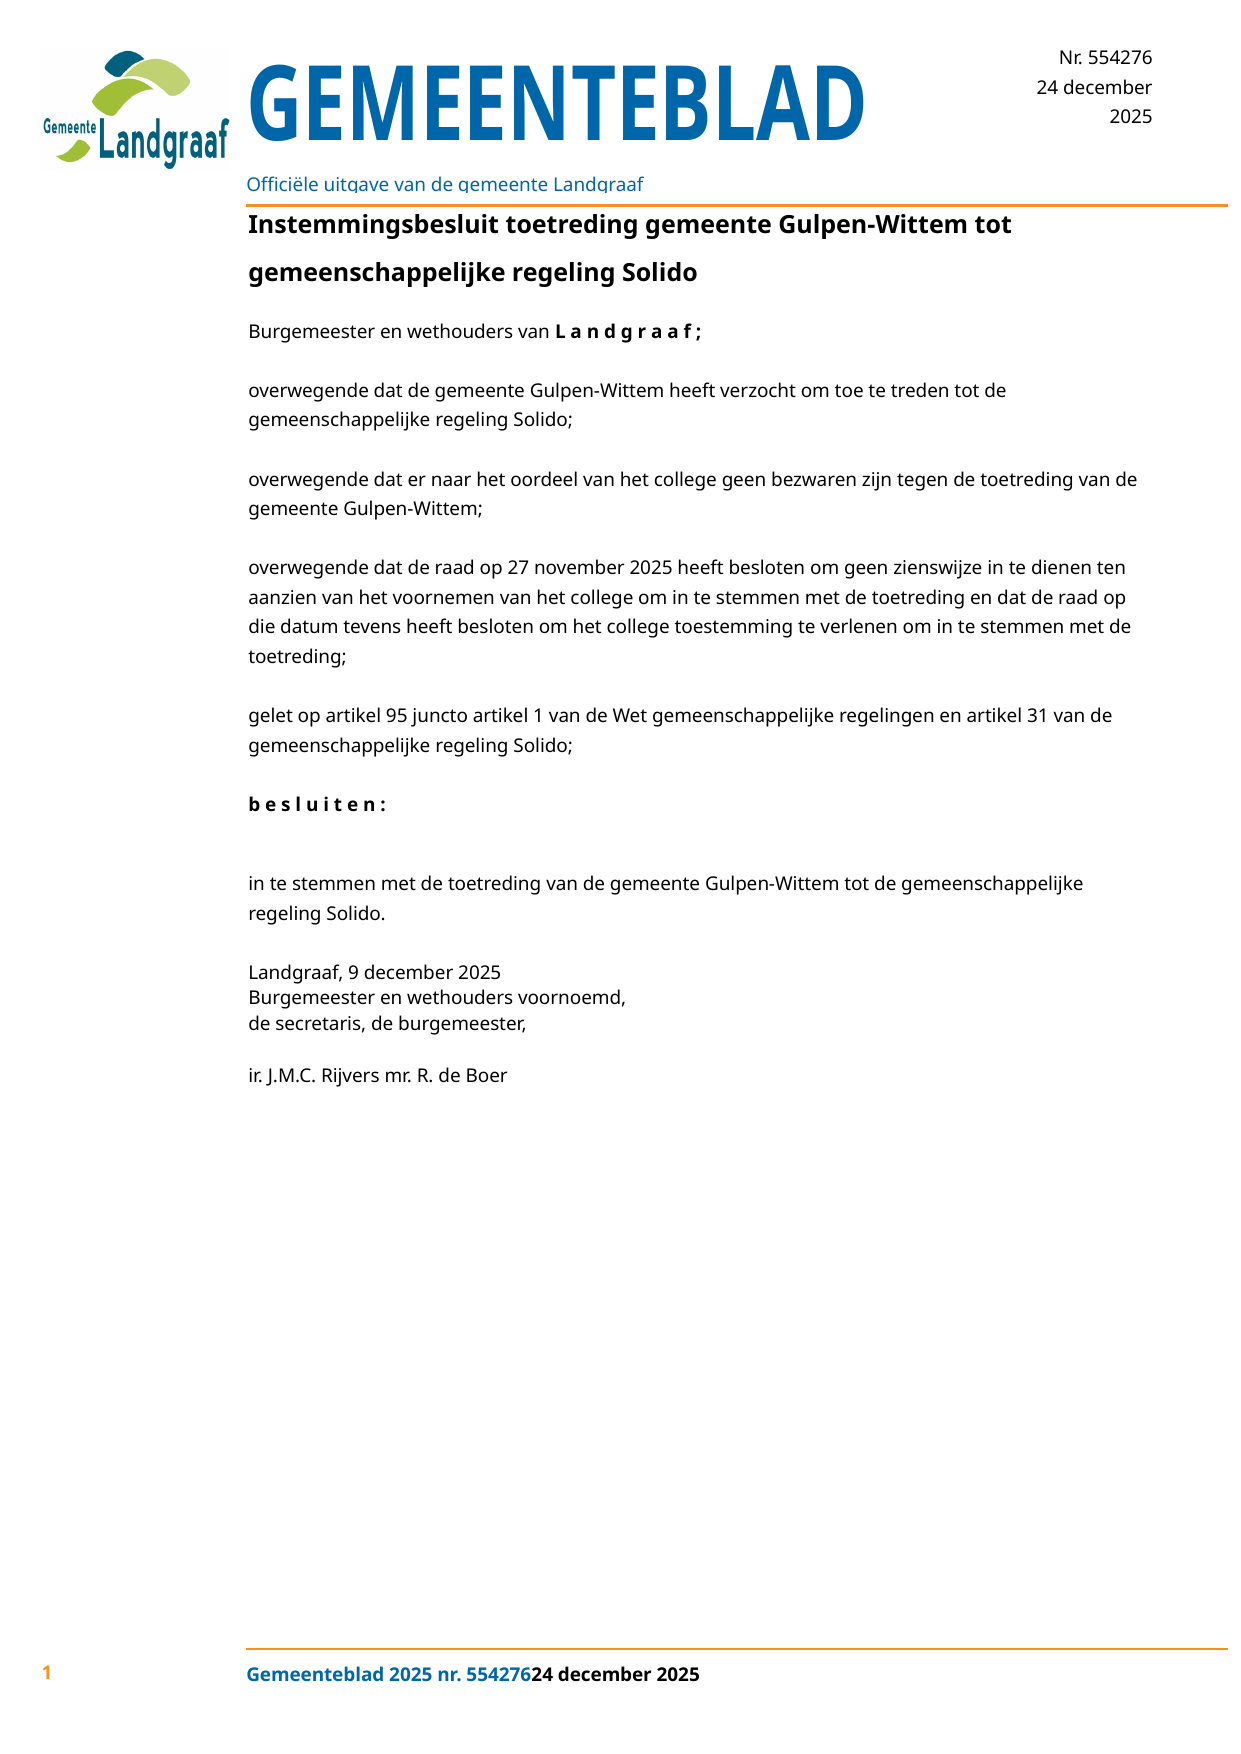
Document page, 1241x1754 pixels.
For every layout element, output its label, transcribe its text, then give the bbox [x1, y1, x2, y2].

text overwegende dat de raad op 27 november 2025 heeft besloten om geen zienswijze in te dienen ten aanzien van het voornemen van het college om in te stemmen met de toetreding en dat de raad op die datum tevens heeft besloten om het college toestemming te verlenen om in te stemmen met de toetreding; [248, 554, 1152, 669]
text in te stemmen met de toetreding van de gemeente Gulpen-Wittem tot de gemeenschappelijke regeling Solido. [248, 870, 1152, 925]
picture [41, 47, 231, 172]
text Burgemeester en wethouders voornoemd, [248, 984, 1152, 1010]
text b e s l u i t e n : [248, 791, 1152, 817]
text overwegende dat er naar het oordeel van het college geen bezwaren zijn tegen de toetreding van de gemeente Gulpen-Wittem; [248, 466, 1152, 521]
text de secretaris, de burgemeester, [248, 1010, 1152, 1036]
text Landgraaf, 9 december 2025 [248, 959, 1152, 984]
text Instemmingsbesluit toetreding gemeente Gulpen-Wittem tot gemeenschappelijke regeling Solido [248, 207, 1152, 288]
text Burgemeester en wethouders van L a n d g r a a f ; [248, 318, 1152, 344]
text gelet op artikel 95 juncto artikel 1 van de Wet gemeenschappelijke regelingen en artikel 31 van de gemeenschappelijke regeling Solido; [248, 702, 1152, 758]
text overwegende dat de gemeente Gulpen-Wittem heeft verzocht om toe te treden tot de gemeenschappelijke regeling Solido; [248, 377, 1152, 432]
text ir. J.M.C. Rijvers mr. R. de Boer [248, 1062, 1152, 1087]
